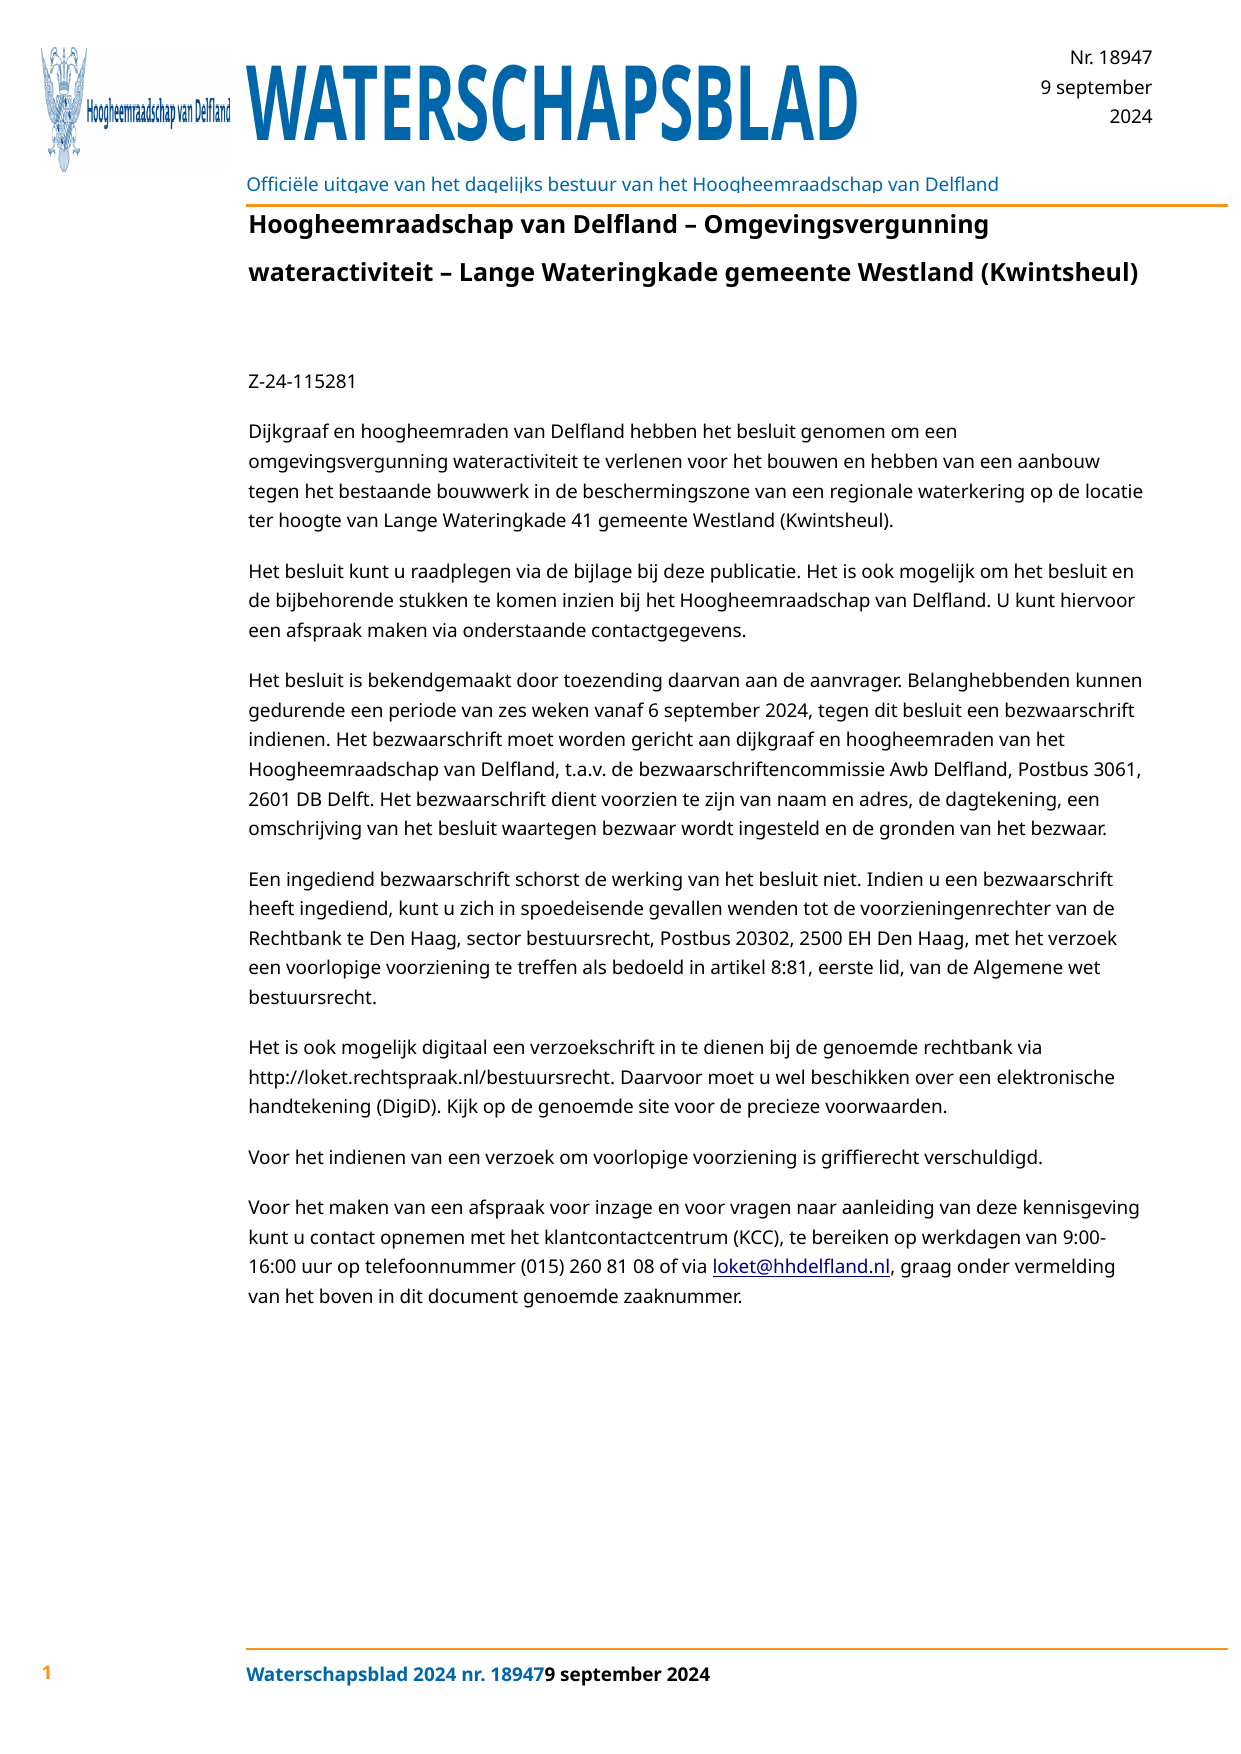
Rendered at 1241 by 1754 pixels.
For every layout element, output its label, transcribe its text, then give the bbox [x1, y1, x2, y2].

text Het besluit kunt u raadplegen via de bijlage bij deze publicatie. Het is ook mogelijk om het besluit en de bijbehorende stukken te komen inzien bij het Hoogheemraadschap van Delfland. U kunt hiervoor een afspraak maken via onderstaande contactgegevens. [248, 558, 1152, 643]
text Hoogheemraadschap van Delfland – Omgevingsvergunning wateractiviteit – Lange Wateringkade gemeente Westland (Kwintsheul) [248, 207, 1152, 288]
text Voor het maken van een afspraak voor inzage en voor vragen naar aanleiding van deze kennisgeving kunt u contact opnemen met het klantcontactcentrum (KCC), te bereiken op werkdagen van 9:00-16:00 uur op telefoonnummer (015) 260 81 08 of via loket@hhdelfland.nl, graag onder vermelding van het boven in dit document genoemde zaaknummer. [248, 1194, 1152, 1309]
text Dijkgraaf en hoogheemraden van Delfland hebben het besluit genomen om een omgevingsvergunning wateractiviteit te verlenen voor het bouwen en hebben van een aanbouw tegen het bestaande bouwwerk in de beschermingszone van een regionale waterkering op de locatie ter hoogte van Lange Wateringkade 41 gemeente Westland (Kwintsheul). [248, 419, 1152, 533]
text Z-24-115281 [248, 368, 1152, 394]
text Het besluit is bekendgemaakt door toezending daarvan aan de aanvrager. Belanghebbenden kunnen gedurende een periode van zes weken vanaf 6 september 2024, tegen dit besluit een bezwaarschrift indienen. Het bezwaarschrift moet worden gericht aan dijkgraaf en hoogheemraden van het Hoogheemraadschap van Delfland, t.a.v. de bezwaarschriftencommissie Awb Delfland, Postbus 3061, 2601 DB Delft. Het bezwaarschrift dient voorzien te zijn van naam en adres, de dagtekening, een omschrijving van het besluit waartegen bezwaar wordt ingesteld en de gronden van het bezwaar. [248, 667, 1152, 841]
text Het is ook mogelijk digitaal een verzoekschrift in te dienen bij de genoemde rechtbank via http://loket.rechtspraak.nl/bestuursrecht. Daarvoor moet u wel beschikken over een elektronische handtekening (DigiD). Kijk op de genoemde site voor de precieze voorwaarden. [248, 1034, 1152, 1119]
text Voor het indienen van een verzoek om voorlopige voorziening is griffierecht verschuldigd. [248, 1144, 1152, 1170]
picture [41, 47, 231, 172]
text Een ingediend bezwaarschrift schorst de werking van het besluit niet. Indien u een bezwaarschrift heeft ingediend, kunt u zich in spoedeisende gevallen wenden tot de voorzieningenrechter van de Rechtbank te Den Haag, sector bestuursrecht, Postbus 20302, 2500 EH Den Haag, met het verzoek een voorlopige voorziening te treffen als bedoeld in artikel 8:81, eerste lid, van de Algemene wet bestuursrecht. [248, 866, 1152, 1010]
